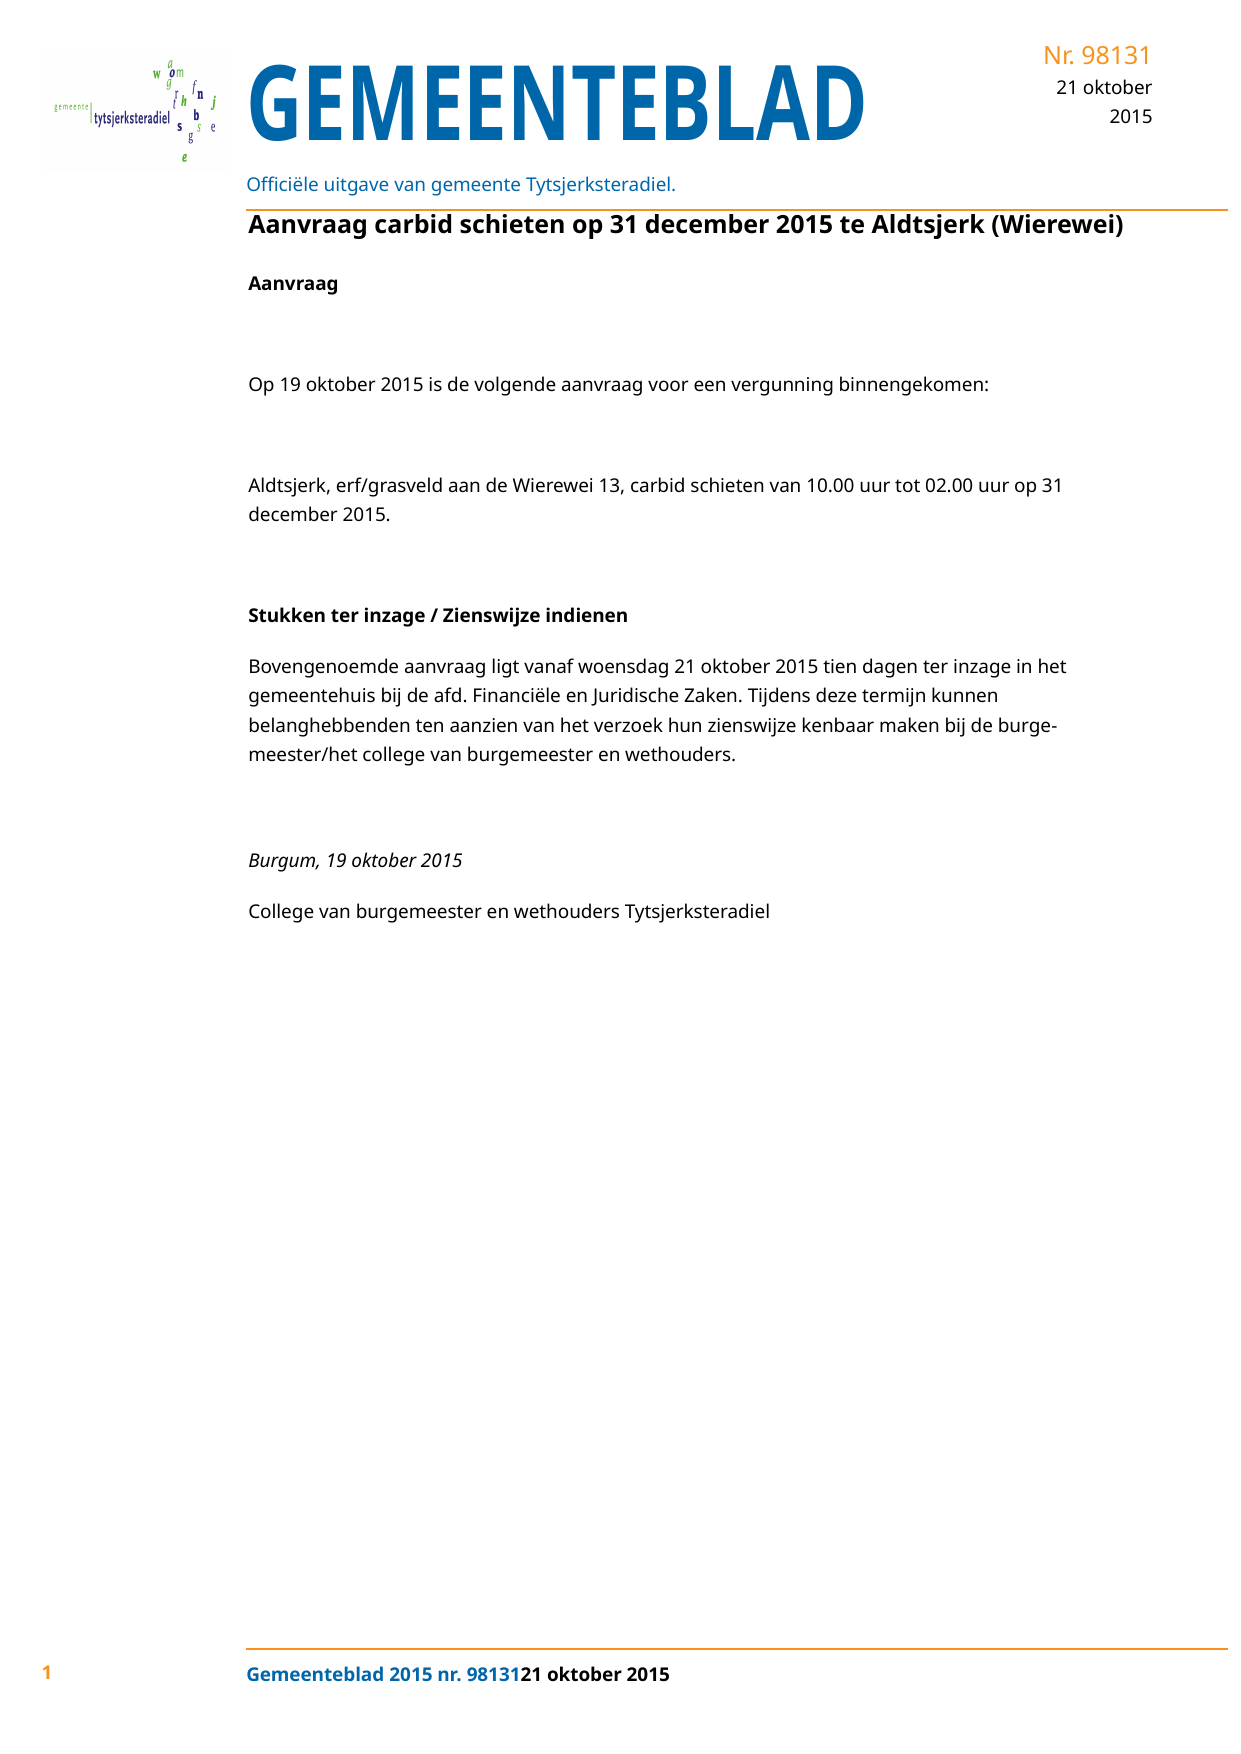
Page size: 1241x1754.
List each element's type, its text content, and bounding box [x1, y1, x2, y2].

text College van burgemeester en wethouders Tytsjerksteradiel [248, 899, 1152, 924]
text Aldtsjerk, erf/grasveld aan de Wierewei 13, carbid schieten van 10.00 uur tot 02.00 uur op 31 december 2015. [248, 472, 1152, 527]
text Burgum, 19 oktober 2015 [248, 847, 1152, 873]
text Aanvraag [248, 270, 1152, 296]
picture [41, 47, 231, 172]
text Aanvraag carbid schieten op 31 december 2015 te Aldtsjerk (Wierewei) [248, 211, 1152, 241]
text Stukken ter inzage / Zienswijze indienen [248, 602, 1152, 628]
text Bovengenoemde aanvraag ligt vanaf woensdag 21 oktober 2015 tien dagen ter inzage in het gemeentehuis bij de afd. Financiële en Juridische Zaken. Tijdens deze termijn kunnen belanghebbenden ten aanzien van het verzoek hun zienswijze kenbaar maken bij de burge­meester/het college van burgemeester en wethouders. [248, 653, 1152, 767]
text Op 19 oktober 2015 is de volgende aanvraag voor een vergunning binnengekomen: [248, 371, 1152, 397]
